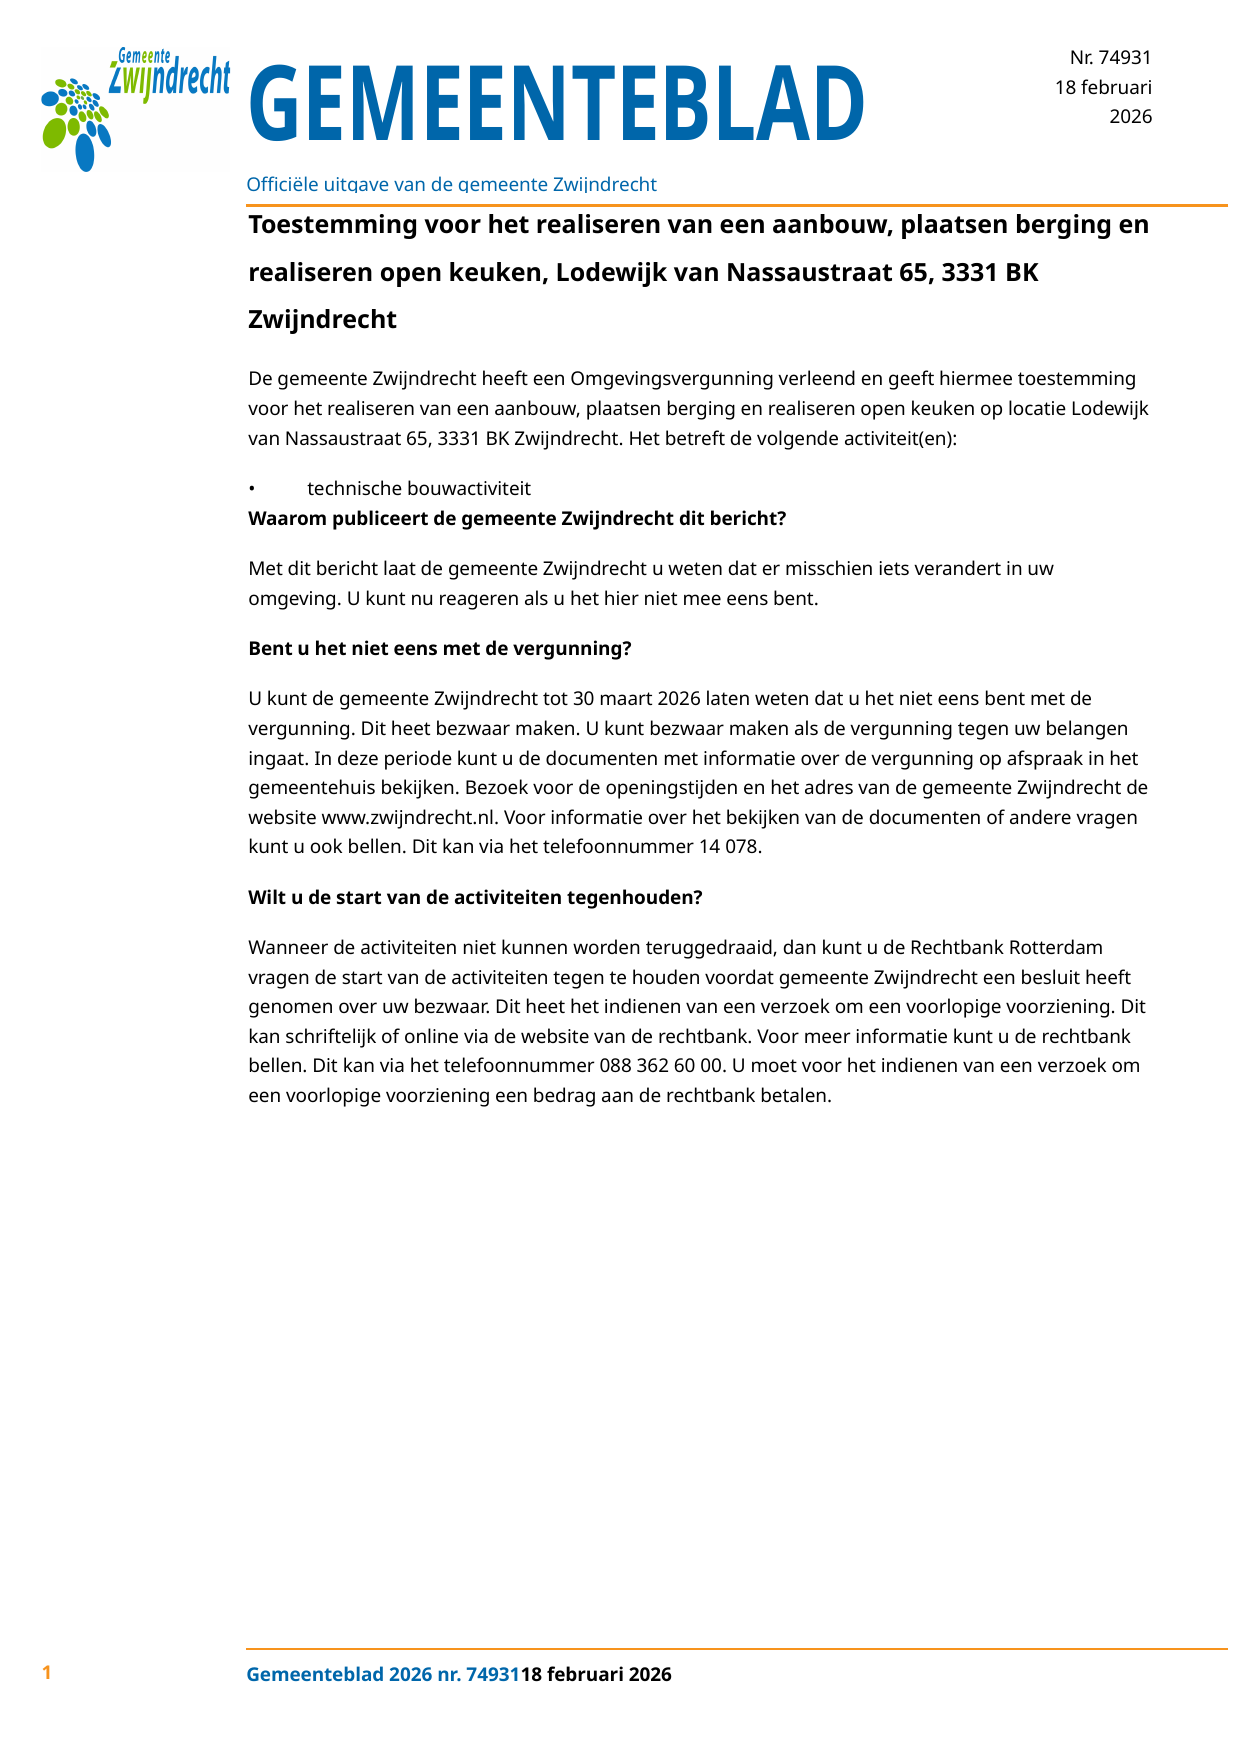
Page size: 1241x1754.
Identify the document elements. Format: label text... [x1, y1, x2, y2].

text Met dit bericht laat de gemeente Zwijndrecht u weten dat er misschien iets verandert in uw omgeving. U kunt nu reageren als u het hier niet mee eens bent. [248, 555, 1152, 610]
list technische bouwactiviteit [248, 475, 1152, 501]
text Bent u het niet eens met de vergunning? [248, 635, 1152, 661]
text Waarom publiceert de gemeente Zwijndrecht dit bericht? [248, 505, 1152, 530]
text Wanneer de activiteiten niet kunnen worden teruggedraaid, dan kunt u de Rechtbank Rotterdam vragen de start van de activiteiten tegen te houden voordat gemeente Zwijndrecht een besluit heeft genomen over uw bezwaar. Dit heet het indienen van een verzoek om een voorlopige voorziening. Dit kan schriftelijk of online via de website van de rechtbank. Voor meer informatie kunt u de rechtbank bellen. Dit kan via het telefoonnummer 088 362 60 00. U moet voor het indienen van een verzoek om een voorlopige voorziening een bedrag aan de rechtbank betalen. [248, 934, 1152, 1108]
text Toestemming voor het realiseren van een aanbouw, plaatsen berging en realiseren open keuken, Lodewijk van Nassaustraat 65, 3331 BK Zwijndrecht [248, 207, 1152, 336]
text De gemeente Zwijndrecht heeft een Omgevingsvergunning verleend en geeft hiermee toestemming voor het realiseren van een aanbouw, plaatsen berging en realiseren open keuken op locatie Lodewijk van Nassaustraat 65, 3331 BK Zwijndrecht. Het betreft de volgende activiteit(en): [248, 366, 1152, 450]
text U kunt de gemeente Zwijndrecht tot 30 maart 2026 laten weten dat u het niet eens bent met de vergunning. Dit heet bezwaar maken. U kunt bezwaar maken als de vergunning tegen uw belangen ingaat. In deze periode kunt u de documenten met informatie over de vergunning op afspraak in het gemeentehuis bekijken. Bezoek voor de openingstijden en het adres van de gemeente Zwijndrecht de website www.zwijndrecht.nl. Voor informatie over het bekijken van de documenten of andere vragen kunt u ook bellen. Dit kan via het telefoonnummer 14 078. [248, 686, 1152, 859]
text Wilt u de start van de activiteiten tegenhouden? [248, 884, 1152, 909]
picture [41, 47, 231, 172]
